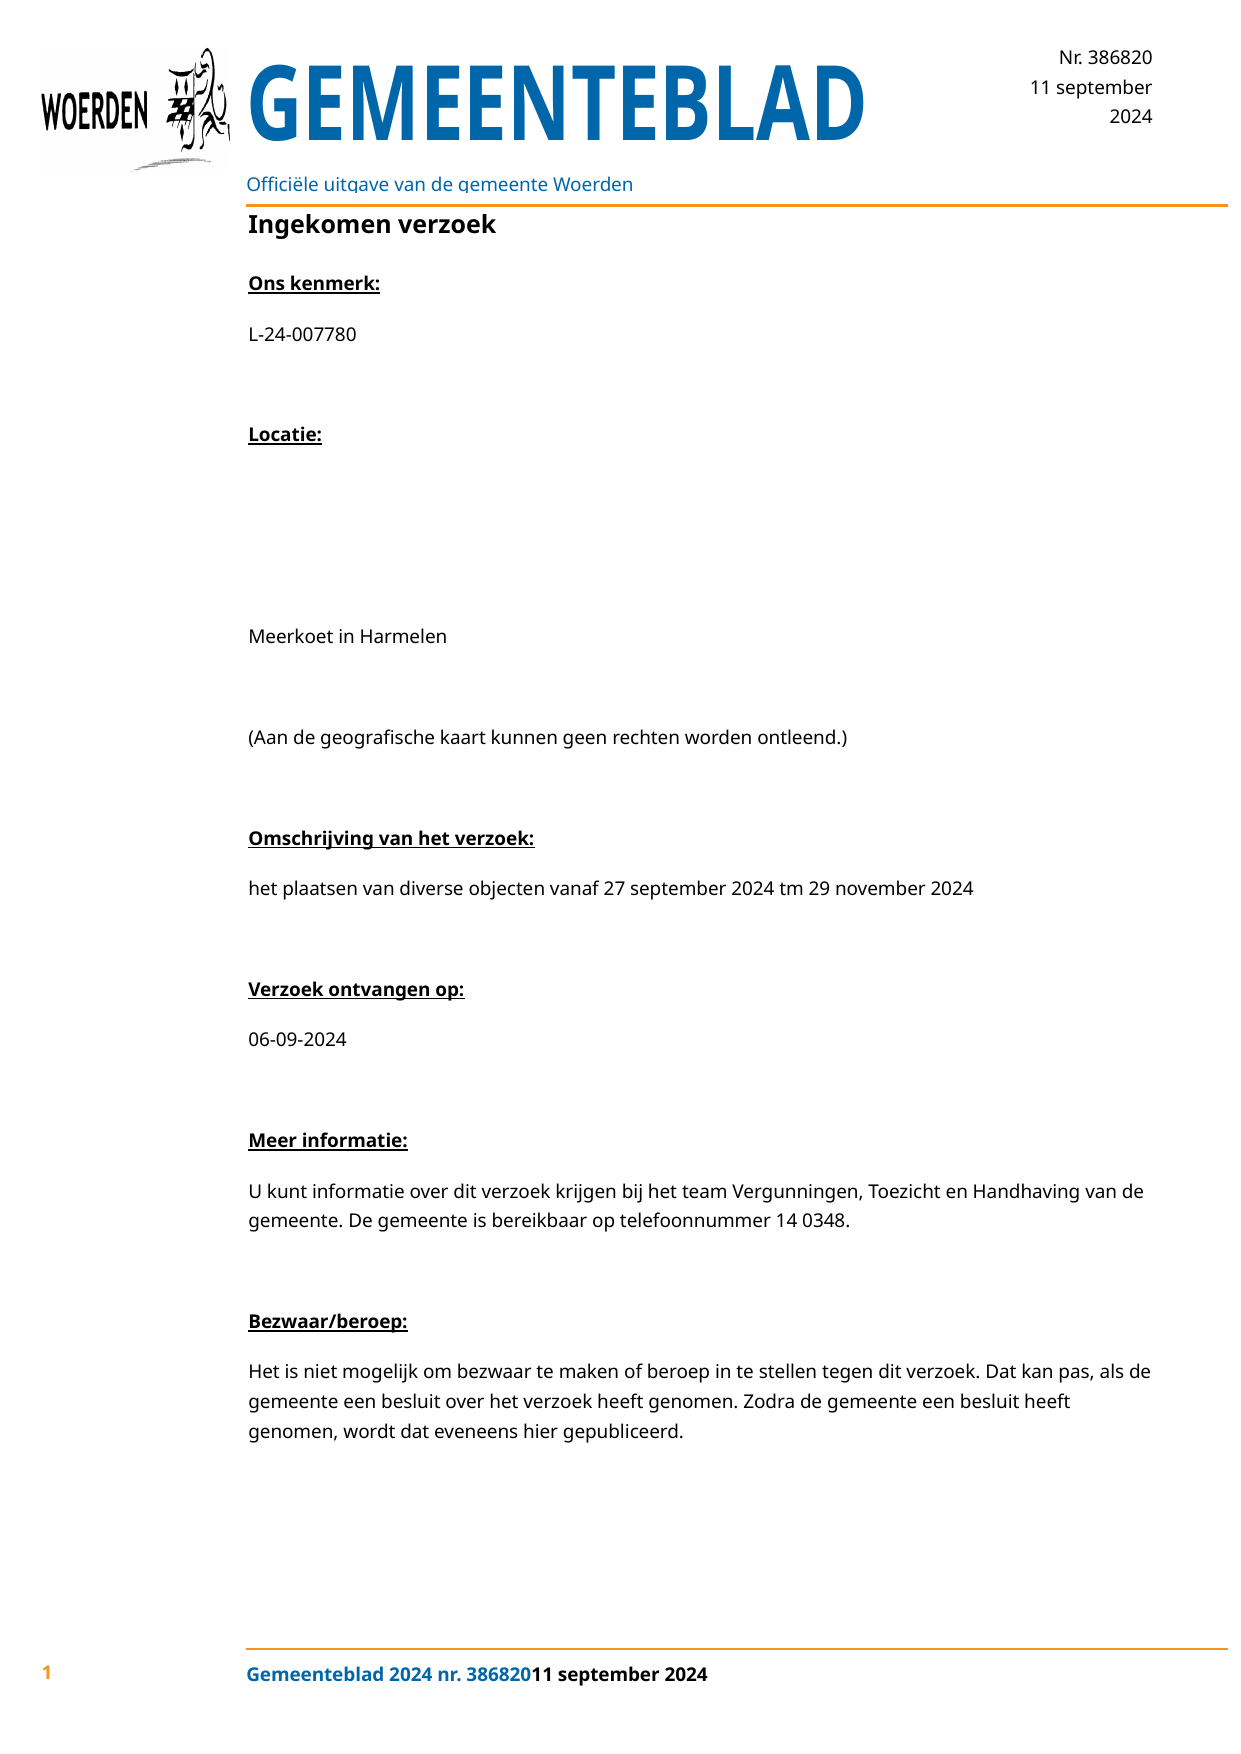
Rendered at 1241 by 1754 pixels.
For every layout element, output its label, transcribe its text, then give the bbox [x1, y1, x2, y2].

picture [41, 47, 231, 172]
text 06-09-2024 [248, 1027, 1152, 1052]
text (Aan de geografische kaart kunnen geen rechten worden ontleend.) [248, 724, 1152, 750]
text Bezwaar/beroep: [248, 1308, 1152, 1334]
text Locatie: [248, 422, 1152, 447]
text Ons kenmerk: [248, 270, 1152, 296]
text het plaatsen van diverse objecten vanaf 27 september 2024 tm 29 november 2024 [248, 875, 1152, 901]
text L-24-007780 [248, 321, 1152, 346]
text Het is niet mogelijk om bezwaar te maken of beroep in te stellen tegen dit verzoek. Dat kan pas, als de gemeente een besluit over het verzoek heeft genomen. Zodra de gemeente een besluit heeft genomen, wordt dat eveneens hier gepubliceerd. [248, 1359, 1152, 1443]
text Meerkoet in Harmelen [248, 623, 1152, 649]
text Meer informatie: [248, 1127, 1152, 1153]
text Verzoek ontvangen op: [248, 976, 1152, 1002]
text U kunt informatie over dit verzoek krijgen bij het team Vergunningen, Toezicht en Handhaving van de gemeente. De gemeente is bereikbaar op telefoonnummer 14 0348. [248, 1178, 1152, 1233]
text Omschrijving van het verzoek: [248, 825, 1152, 851]
text Ingekomen verzoek [248, 207, 1152, 241]
